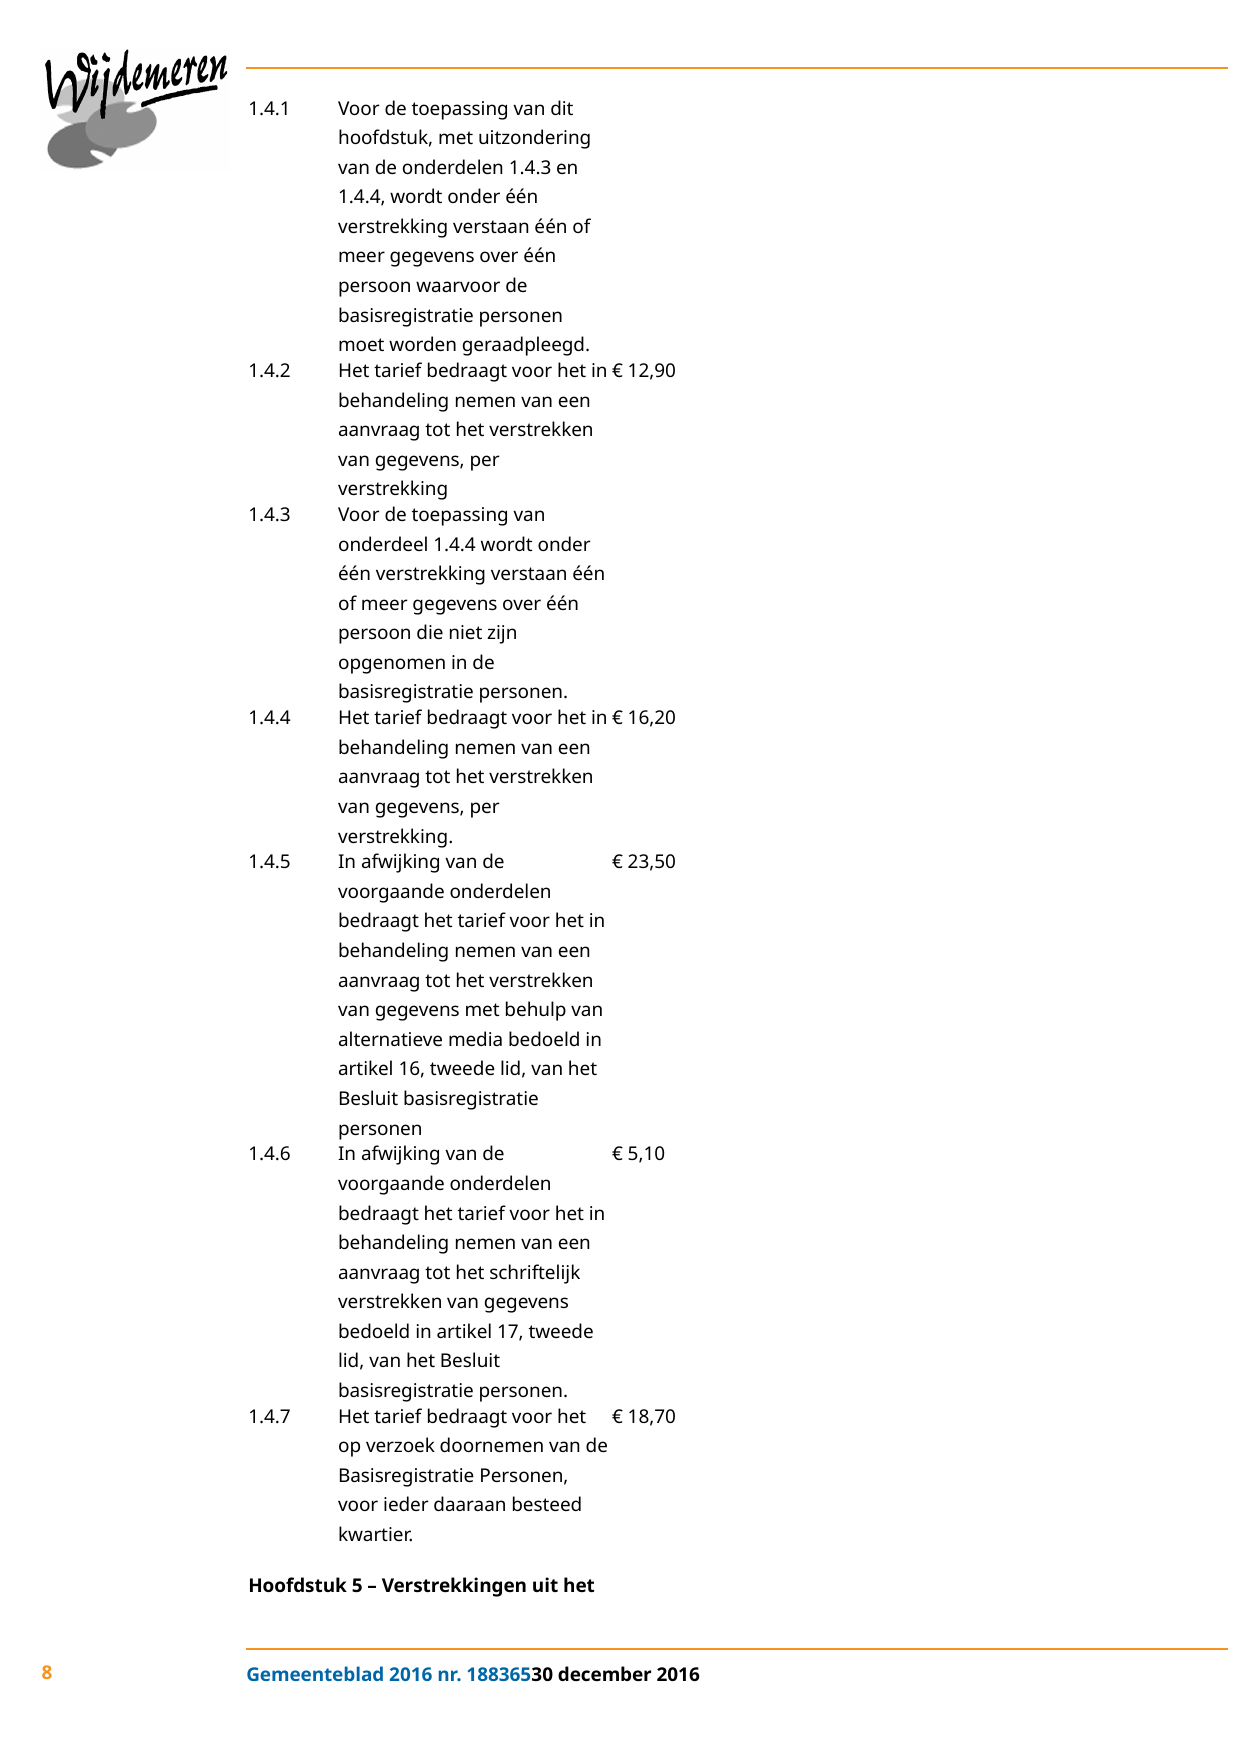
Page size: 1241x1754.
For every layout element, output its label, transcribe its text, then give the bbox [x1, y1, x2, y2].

table_cell [702, 95, 792, 357]
table_cell 1.4.4 [248, 705, 338, 848]
table_cell 1.4.7 [248, 1403, 338, 1547]
table_cell [248, 1547, 338, 1573]
table_cell Voor de toepassing van onderdeel 1.4.4 wordt onder één verstrekking verstaan één of meer gegevens over één persoon die niet zijn opgenomen in de basisregistratie personen. [338, 501, 612, 704]
table_cell 1.4.5 [248, 849, 338, 1141]
table_cell [612, 1547, 702, 1573]
table_cell € 16,20 [612, 705, 702, 848]
table_cell [702, 501, 792, 704]
table_cell [702, 705, 792, 848]
table_cell [702, 357, 792, 501]
table_cell [702, 1573, 792, 1598]
table_cell [612, 501, 702, 704]
table_cell In afwijking van de voorgaande onderdelen bedraagt het tarief voor het in behandeling nemen van een aanvraag tot het schriftelijk verstrekken van gegevens bedoeld in artikel 17, tweede lid, van het Besluit basisregistratie personen. [338, 1141, 612, 1403]
table_cell [612, 95, 702, 357]
table_cell [702, 1547, 792, 1573]
table_cell € 18,70 [612, 1403, 702, 1547]
table_cell Het tarief bedraagt voor het in behandeling nemen van een aanvraag tot het verstrekken van gegevens, per verstrekking. [338, 705, 612, 848]
table_cell [702, 849, 792, 1141]
table_cell [702, 1403, 792, 1547]
table_cell € 12,90 [612, 357, 702, 501]
table_cell Voor de toepassing van dit hoofdstuk, met uitzondering van de onderdelen 1.4.3 en 1.4.4, wordt onder één verstrekking verstaan één of meer gegevens over één persoon waarvoor de basisregistratie personen moet worden geraadpleegd. [338, 95, 612, 357]
table_cell 1.4.2 [248, 357, 338, 501]
table_cell [702, 1141, 792, 1403]
table_cell In afwijking van de voorgaande onderdelen bedraagt het tarief voor het in behandeling nemen van een aanvraag tot het verstrekken van gegevens met behulp van alternatieve media bedoeld in artikel 16, tweede lid, van het Besluit basisregistratie personen [338, 849, 612, 1141]
table_cell [338, 1547, 612, 1573]
table_cell 1.4.6 [248, 1141, 338, 1403]
table_cell 1.4.3 [248, 501, 338, 704]
table_cell Het tarief bedraagt voor het op verzoek doornemen van de Basisregistratie Personen, voor ieder daaraan besteed kwartier. [338, 1403, 612, 1547]
table_cell Hoofdstuk 5 – Verstrekkingen uit het [248, 1573, 702, 1598]
table_cell € 5,10 [612, 1141, 702, 1403]
table_cell € 23,50 [612, 849, 702, 1141]
picture [41, 47, 231, 172]
table_cell 1.4.1 [248, 95, 338, 357]
table_cell Het tarief bedraagt voor het in behandeling nemen van een aanvraag tot het verstrekken van gegevens, per verstrekking [338, 357, 612, 501]
